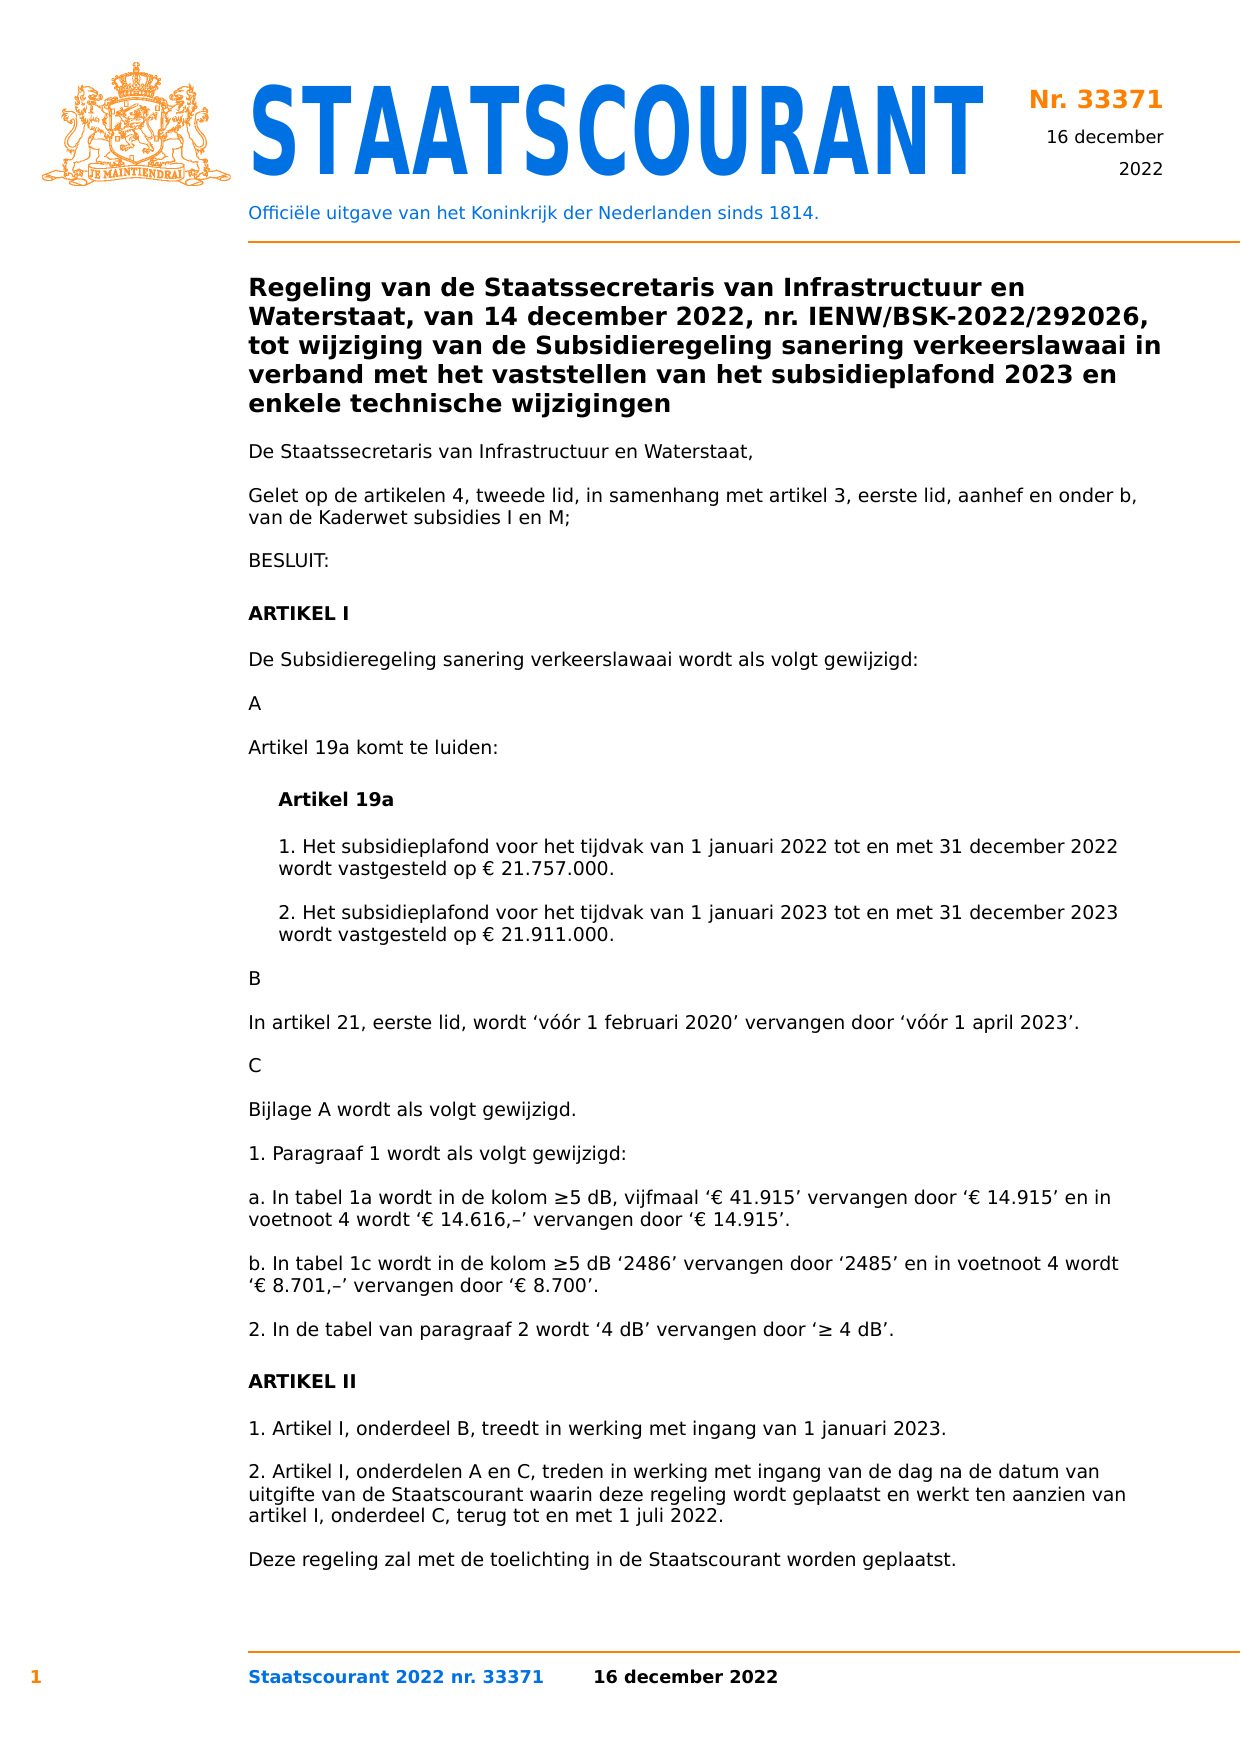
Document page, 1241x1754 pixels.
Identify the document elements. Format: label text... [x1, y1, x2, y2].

table_header STAATSCOURANT [248, 62, 998, 203]
subtitle ARTIKEL II [248, 1371, 1163, 1393]
text 2. In de tabel van paragraaf 2 wordt ‘4 dB’ vervangen door ‘≥ 4 dB’. [248, 1319, 1163, 1341]
text Artikel 19a komt te luiden: [248, 737, 1163, 759]
text C [248, 1055, 1163, 1077]
text 1. Artikel I, onderdeel B, treedt in werking met ingang van 1 januari 2023. [248, 1418, 1163, 1439]
text De Subsidieregeling sanering verkeerslawaai wordt als volgt gewijzigd: [248, 649, 1163, 671]
text 1. Het subsidieplafond voor het tijdvak van 1 januari 2022 tot en met 31 december 2022 wordt vastgesteld op € 21.757.000. [278, 836, 1163, 880]
text 2. Artikel I, onderdelen A en C, treden in werking met ingang van de dag na de datum van uitgifte van de Staatscourant waarin deze regeling wordt geplaatst en werkt ten aanzien van artikel I, onderdeel C, terug tot en met 1 juli 2022. [248, 1461, 1163, 1527]
text b. In tabel 1c wordt in de kolom ≥5 dB ‘2486’ vervangen door ‘2485’ en in voetnoot 4 wordt ‘€ 8.701,–’ vervangen door ‘€ 8.700’. [248, 1253, 1163, 1297]
subtitle ARTIKEL I [248, 602, 1163, 624]
text De Staatssecretaris van Infrastructuur en Waterstaat, [248, 441, 1163, 463]
text BESLUIT: [248, 550, 1163, 572]
text Bijlage A wordt als volgt gewijzigd. [248, 1099, 1163, 1121]
text a. In tabel 1a wordt in de kolom ≥5 dB, vijfmaal ‘€ 41.915’ vervangen door ‘€ 14.915’ en in voetnoot 4 wordt ‘€ 14.616,–’ vervangen door ‘€ 14.915’. [248, 1187, 1163, 1231]
text B [248, 968, 1163, 990]
table_cell 2022 [998, 153, 1240, 203]
table_cell Officiële uitgave van het Koninkrijk der Nederlanden sinds 1814. [248, 203, 1240, 241]
subtitle Artikel 19a [278, 789, 1163, 811]
picture [41, 62, 231, 186]
text 1. Paragraaf 1 wordt als volgt gewijzigd: [248, 1143, 1163, 1165]
text Deze regeling zal met de toelichting in de Staatscourant worden geplaatst. [248, 1549, 1163, 1571]
text Gelet op de artikelen 4, tweede lid, in samenhang met artikel 3, eerste lid, aanhef en onder b, van de Kaderwet subsidies I en M; [248, 484, 1163, 528]
text A [248, 693, 1163, 715]
text In artikel 21, eerste lid, wordt ‘vóór 1 februari 2020’ vervangen door ‘vóór 1 april 2023’. [248, 1012, 1163, 1033]
table_cell 16 december [998, 121, 1240, 153]
table_header Nr. 33371 [998, 62, 1240, 121]
table_header [25, 62, 248, 241]
subtitle Regeling van de Staatssecretaris van Infrastructuur en Waterstaat, van 14 december 2022, nr. IENW/BSK-2022/292026, tot wijziging van de Subsidieregeling sanering verkeerslawaai in verband met het vaststellen van het subsidieplafond 2023 en enkele technische wijzigingen [248, 273, 1163, 419]
text 2. Het subsidieplafond voor het tijdvak van 1 januari 2023 tot en met 31 december 2023 wordt vastgesteld op € 21.911.000. [278, 902, 1163, 946]
